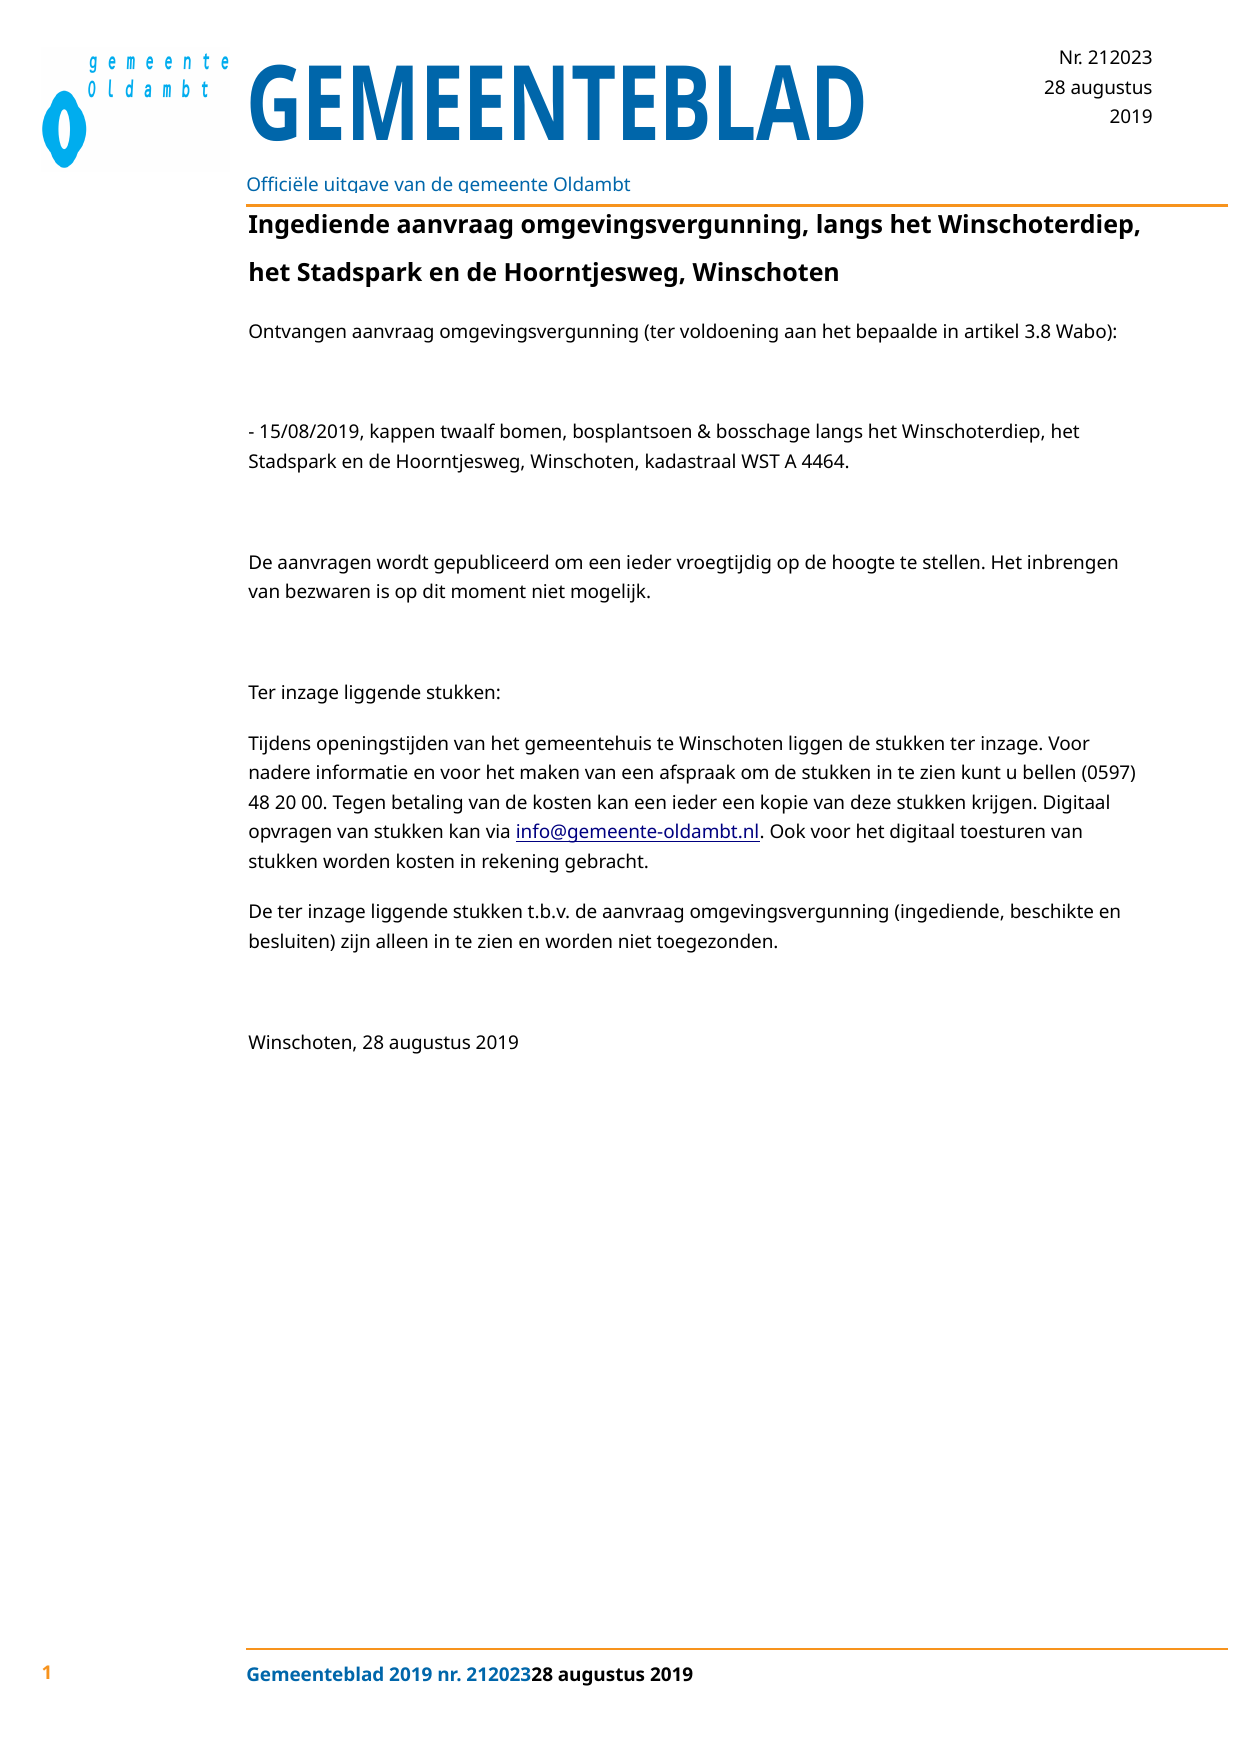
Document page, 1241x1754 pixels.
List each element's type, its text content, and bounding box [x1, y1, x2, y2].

text Winschoten, 28 augustus 2019 [248, 1029, 1152, 1055]
text Ingediende aanvraag omgevingsvergunning, langs het Winschoterdiep, het Stadspark en de Hoorntjesweg, Winschoten [248, 207, 1152, 288]
text Tijdens openingstijden van het gemeentehuis te Winschoten liggen de stukken ter inzage. Voor nadere informatie en voor het maken van een afspraak om de stukken in te zien kunt u bellen (0597) 48 20 00. Tegen betaling van de kosten kan een ieder een kopie van deze stukken krijgen. Digitaal opvragen van stukken kan via info@gemeente-oldambt.nl. Ook voor het digitaal toesturen van stukken worden kosten in rekening gebracht. [248, 730, 1152, 874]
text - 15/08/2019, kappen twaalf bomen, bosplantsoen & bosschage langs het Winschoterdiep, het Stadspark en de Hoorntjesweg, Winschoten, kadastraal WST A 4464. [248, 419, 1152, 474]
text De aanvragen wordt gepubliceerd om een ieder vroegtijdig op de hoogte te stellen. Het inbrengen van bezwaren is op dit moment niet mogelijk. [248, 549, 1152, 604]
text Ontvangen aanvraag omgevingsvergunning (ter voldoening aan het bepaalde in artikel 3.8 Wabo): [248, 318, 1152, 344]
picture [41, 47, 231, 172]
text De ter inzage liggende stukken t.b.v. de aanvraag omgevingsvergunning (ingediende, beschikte en besluiten) zijn alleen in te zien en worden niet toegezonden. [248, 899, 1152, 954]
text Ter inzage liggende stukken: [248, 679, 1152, 705]
